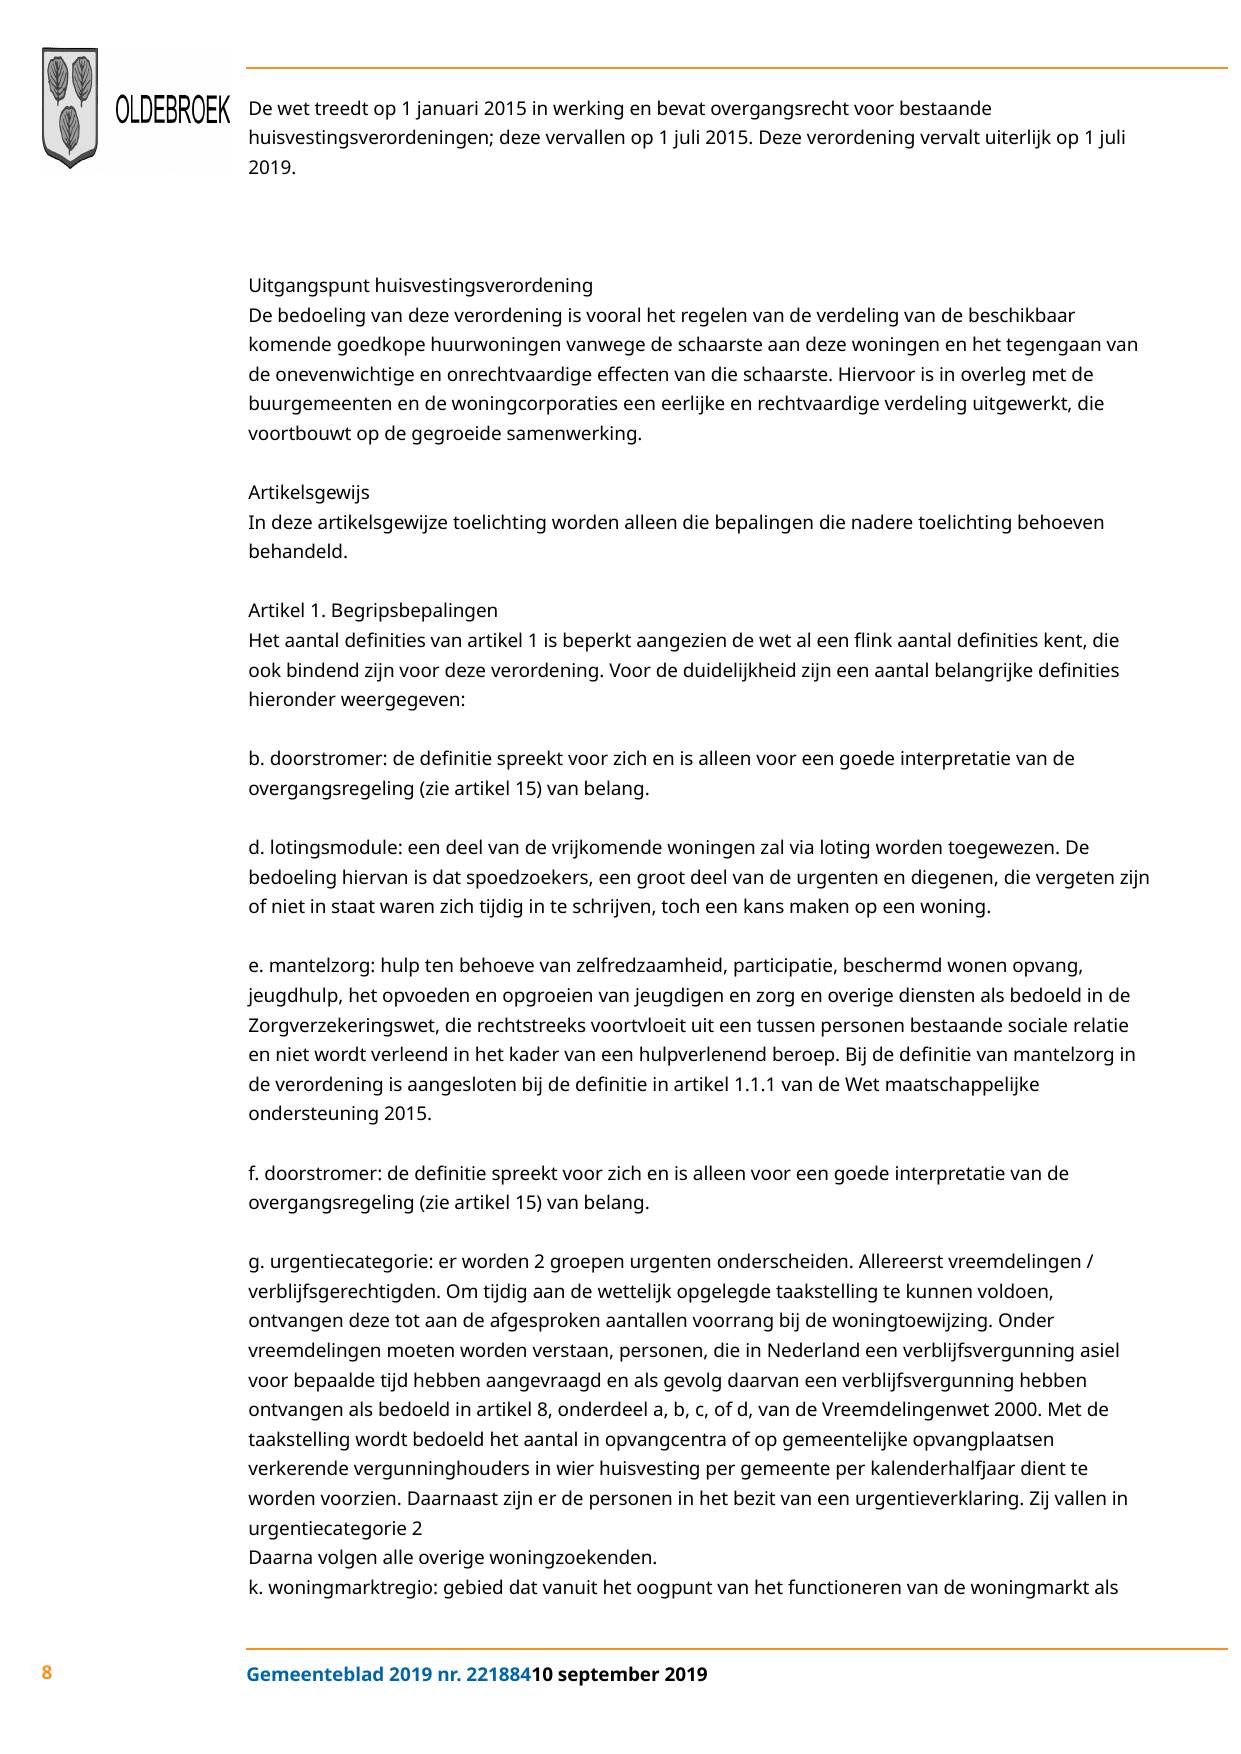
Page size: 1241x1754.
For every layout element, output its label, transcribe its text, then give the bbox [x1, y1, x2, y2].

text d. lotingsmodule: een deel van de vrijkomende woningen zal via loting worden toegewezen. De bedoeling hiervan is dat spoedzoekers, een groot deel van de urgenten en diegenen, die vergeten zijn of niet in staat waren zich tijdig in te schrijven, toch een kans maken op een woning. [248, 834, 1152, 919]
text e. mantelzorg: hulp ten behoeve van zelfredzaamheid, participatie, beschermd wonen opvang, jeugdhulp, het opvoeden en opgroeien van jeugdigen en zorg en overige diensten als bedoeld in de Zorgverzekeringswet, die rechtstreeks voortvloeit uit een tussen personen bestaande sociale relatie en niet wordt verleend in het kader van een hulpverlenend beroep. Bij de definitie van mantelzorg in de verordening is aangesloten bij de definitie in artikel 1.1.1 van de Wet maatschappelijke ondersteuning 2015. [248, 953, 1152, 1126]
text g. urgentiecategorie: er worden 2 groepen urgenten onderscheiden. Allereerst vreemdelingen / verblijfsgerechtigden. Om tijdig aan de wettelijk opgelegde taakstelling te kunnen voldoen, ontvangen deze tot aan de afgesproken aantallen voorrang bij de woningtoewijzing. Onder vreemdelingen moeten worden verstaan, personen, die in Nederland een verblijfsvergunning asiel voor bepaalde tijd hebben aangevraagd en als gevolg daarvan een verblijfsvergunning hebben ontvangen als bedoeld in artikel 8, onderdeel a, b, c, of d, van de Vreemdelingenwet 2000. Met de taakstelling wordt bedoeld het aantal in opvangcentra of op gemeentelijke opvangplaatsen verkerende vergunninghouders in wier huisvesting per gemeente per kalenderhalfjaar dient te worden voorzien. Daarnaast zijn er de personen in het bezit van een urgentieverklaring. Zij vallen in urgentiecategorie 2 [248, 1248, 1152, 1541]
text Daarna volgen alle overige woningzoekenden. [248, 1544, 1152, 1570]
text De bedoeling van deze verordening is vooral het regelen van de verdeling van de beschikbaar komende goedkope huurwoningen vanwege de schaarste aan deze woningen en het tegengaan van de onevenwichtige en onrechtvaardige effecten van die schaarste. Hiervoor is in overleg met de buurgemeenten en de woningcorporaties een eerlijke en rechtvaardige verdeling uitgewerkt, die voortbouwt op de gegroeide samenwerking. [248, 302, 1152, 446]
text f. doorstromer: de definitie spreekt voor zich en is alleen voor een goede interpretatie van de overgangsregeling (zie artikel 15) van belang. [248, 1160, 1152, 1215]
text Uitgangspunt huisvestingsverordening [248, 272, 1152, 298]
text Artikelsgewijs [248, 479, 1152, 505]
text k. woningmarktregio: gebied dat vanuit het oogpunt van het functioneren van de woningmarkt als [248, 1574, 1152, 1600]
picture [41, 47, 231, 172]
text b. doorstromer: de definitie spreekt voor zich en is alleen voor een goede interpretatie van de overgangsregeling (zie artikel 15) van belang. [248, 746, 1152, 801]
text Het aantal definities van artikel 1 is beperkt aangezien de wet al een flink aantal definities kent, die ook bindend zijn voor deze verordening. Voor de duidelijkheid zijn een aantal belangrijke definities hieronder weergegeven: [248, 627, 1152, 712]
text De wet treedt op 1 januari 2015 in werking en bevat overgangsrecht voor bestaande huisvestingsverordeningen; deze vervallen op 1 juli 2015. Deze verordening vervalt uiterlijk op 1 juli 2019. [248, 95, 1152, 180]
text In deze artikelsgewijze toelichting worden alleen die bepalingen die nadere toelichting behoeven behandeld. [248, 509, 1152, 564]
text Artikel 1. Begripsbepalingen [248, 598, 1152, 623]
